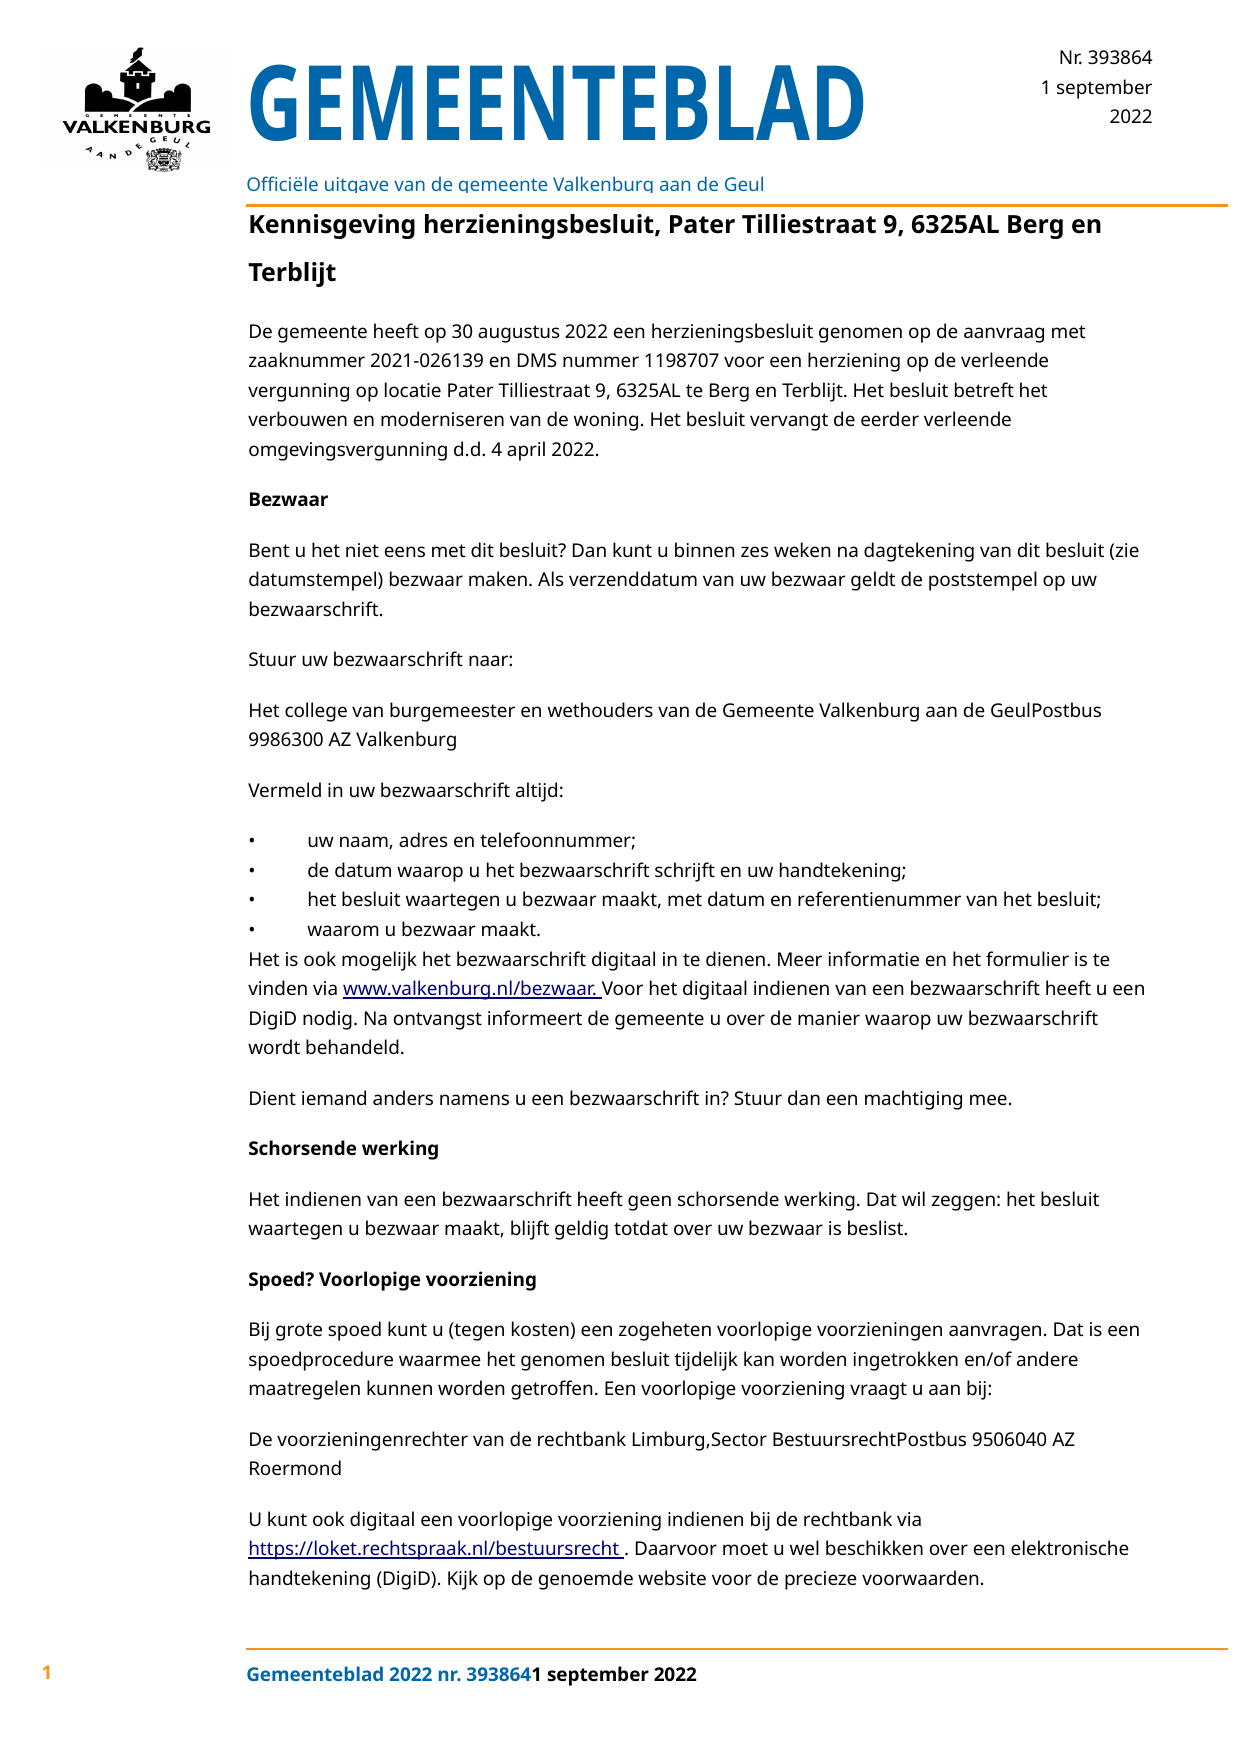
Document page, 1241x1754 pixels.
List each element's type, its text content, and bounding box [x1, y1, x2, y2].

list uw naam, adres en telefoonnummer; [248, 827, 1152, 853]
text Schorsende werking [248, 1135, 1152, 1161]
text Het is ook mogelijk het bezwaarschrift digitaal in te dienen. Meer informatie en het formulier is te vinden via www.valkenburg.nl/bezwaar. Voor het digitaal indienen van een bezwaarschrift heeft u een DigiD nodig. Na ontvangst informeert de gemeente u over de manier waarop uw bezwaarschrift wordt behandeld. [248, 946, 1152, 1060]
text Vermeld in uw bezwaarschrift altijd: [248, 777, 1152, 803]
text Het indienen van een bezwaarschrift heeft geen schorsende werking. Dat wil zeggen: het besluit waartegen u bezwaar maakt, blijft geldig totdat over uw bezwaar is beslist. [248, 1186, 1152, 1241]
text Dient iemand anders namens u een bezwaarschrift in? Stuur dan een machtiging mee. [248, 1085, 1152, 1111]
text Bent u het niet eens met dit besluit? Dan kunt u binnen zes weken na dagtekening van dit besluit (zie datumstempel) bezwaar maken. Als verzenddatum van uw bezwaar geldt de poststempel op uw bezwaarschrift. [248, 537, 1152, 622]
list de datum waarop u het bezwaarschrift schrijft en uw handtekening; [248, 857, 1152, 883]
list waarom u bezwaar maakt. [248, 916, 1152, 942]
text De voorzieningenrechter van de rechtbank Limburg,Sector BestuursrechtPostbus 9506040 AZ Roermond [248, 1426, 1152, 1481]
text Spoed? Voorlopige voorziening [248, 1266, 1152, 1292]
list het besluit waartegen u bezwaar maakt, met datum en referentienummer van het besluit; [248, 887, 1152, 912]
text Het college van burgemeester en wethouders van de Gemeente Valkenburg aan de GeulPostbus 9986300 AZ Valkenburg [248, 697, 1152, 752]
text Bij grote spoed kunt u (tegen kosten) een zogeheten voorlopige voorzieningen aanvragen. Dat is een spoedprocedure waarmee het genomen besluit tijdelijk kan worden ingetrokken en/of andere maatregelen kunnen worden getroffen. Een voorlopige voorziening vraagt u aan bij: [248, 1316, 1152, 1401]
text De gemeente heeft op 30 augustus 2022 een herzieningsbesluit genomen op de aanvraag met zaaknummer 2021-026139 en DMS nummer 1198707 voor een herziening op de verleende vergunning op locatie Pater Tilliestraat 9, 6325AL te Berg en Terblijt. Het besluit betreft het verbouwen en moderniseren van de woning. Het besluit vervangt de eerder verleende omgevingsvergunning d.d. 4 april 2022. [248, 318, 1152, 462]
text Bezwaar [248, 487, 1152, 512]
picture [41, 47, 231, 172]
text Stuur uw bezwaarschrift naar: [248, 647, 1152, 672]
text Kennisgeving herzieningsbesluit, Pater Tilliestraat 9, 6325AL Berg en Terblijt [248, 207, 1152, 288]
text U kunt ook digitaal een voorlopige voorziening indienen bij de rechtbank via https://loket.rechtspraak.nl/bestuursrecht . Daarvoor moet u wel beschikken over een elektronische handtekening (DigiD). Kijk op de genoemde website voor de precieze voorwaarden. [248, 1506, 1152, 1591]
